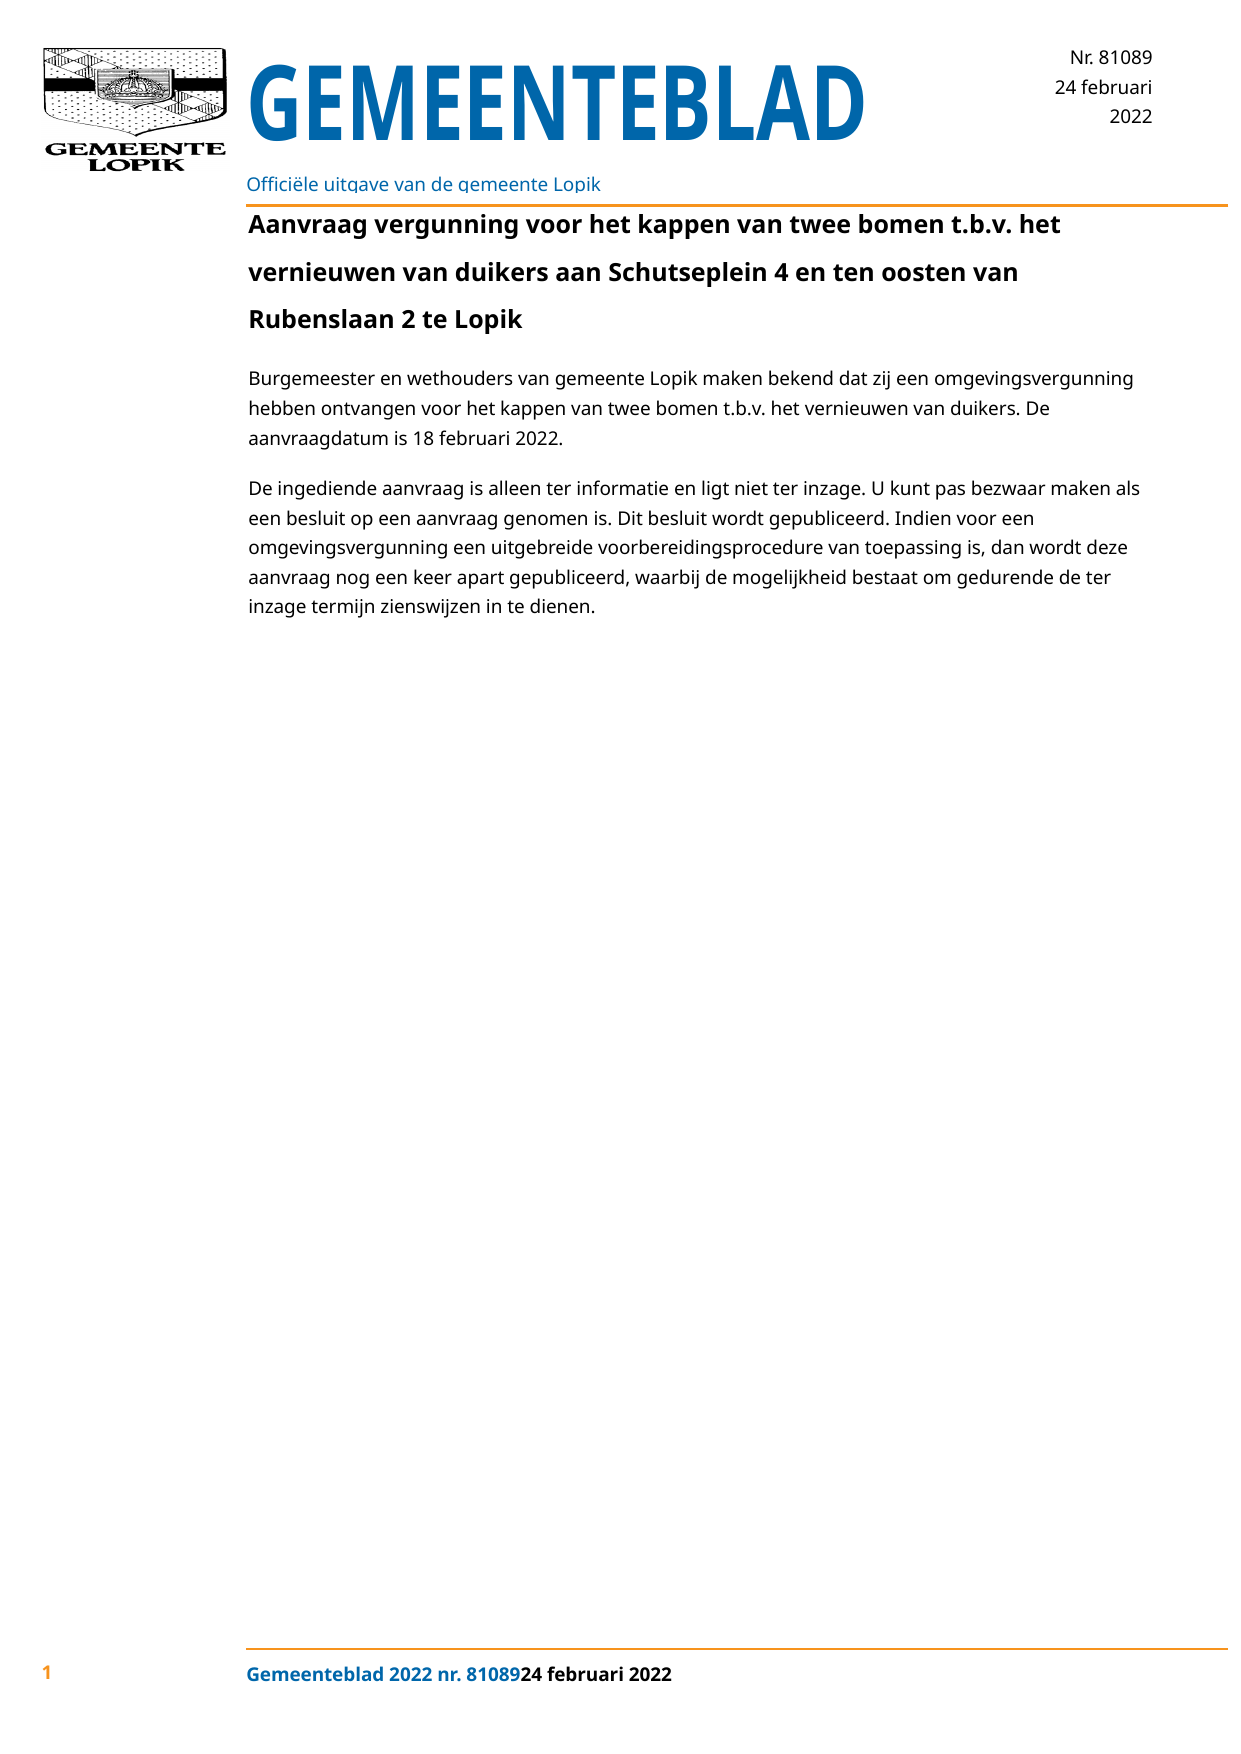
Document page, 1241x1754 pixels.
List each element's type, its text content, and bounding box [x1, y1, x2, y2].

text Burgemeester en wethouders van gemeente Lopik maken bekend dat zij een omgevingsvergunning hebben ontvangen voor het kappen van twee bomen t.b.v. het vernieuwen van duikers. De aanvraagdatum is 18 februari 2022. [248, 366, 1152, 450]
text De ingediende aanvraag is alleen ter informatie en ligt niet ter inzage. U kunt pas bezwaar maken als een besluit op een aanvraag genomen is. Dit besluit wordt gepubliceerd. Indien voor een omgevingsvergunning een uitgebreide voorbereidingsprocedure van toepassing is, dan wordt deze aanvraag nog een keer apart gepubliceerd, waarbij de mogelijkheid bestaat om gedurende de ter inzage termijn zienswijzen in te dienen. [248, 475, 1152, 619]
picture [41, 47, 231, 172]
text Aanvraag vergunning voor het kappen van twee bomen t.b.v. het vernieuwen van duikers aan Schutseplein 4 en ten oosten van Rubenslaan 2 te Lopik [248, 207, 1152, 336]
